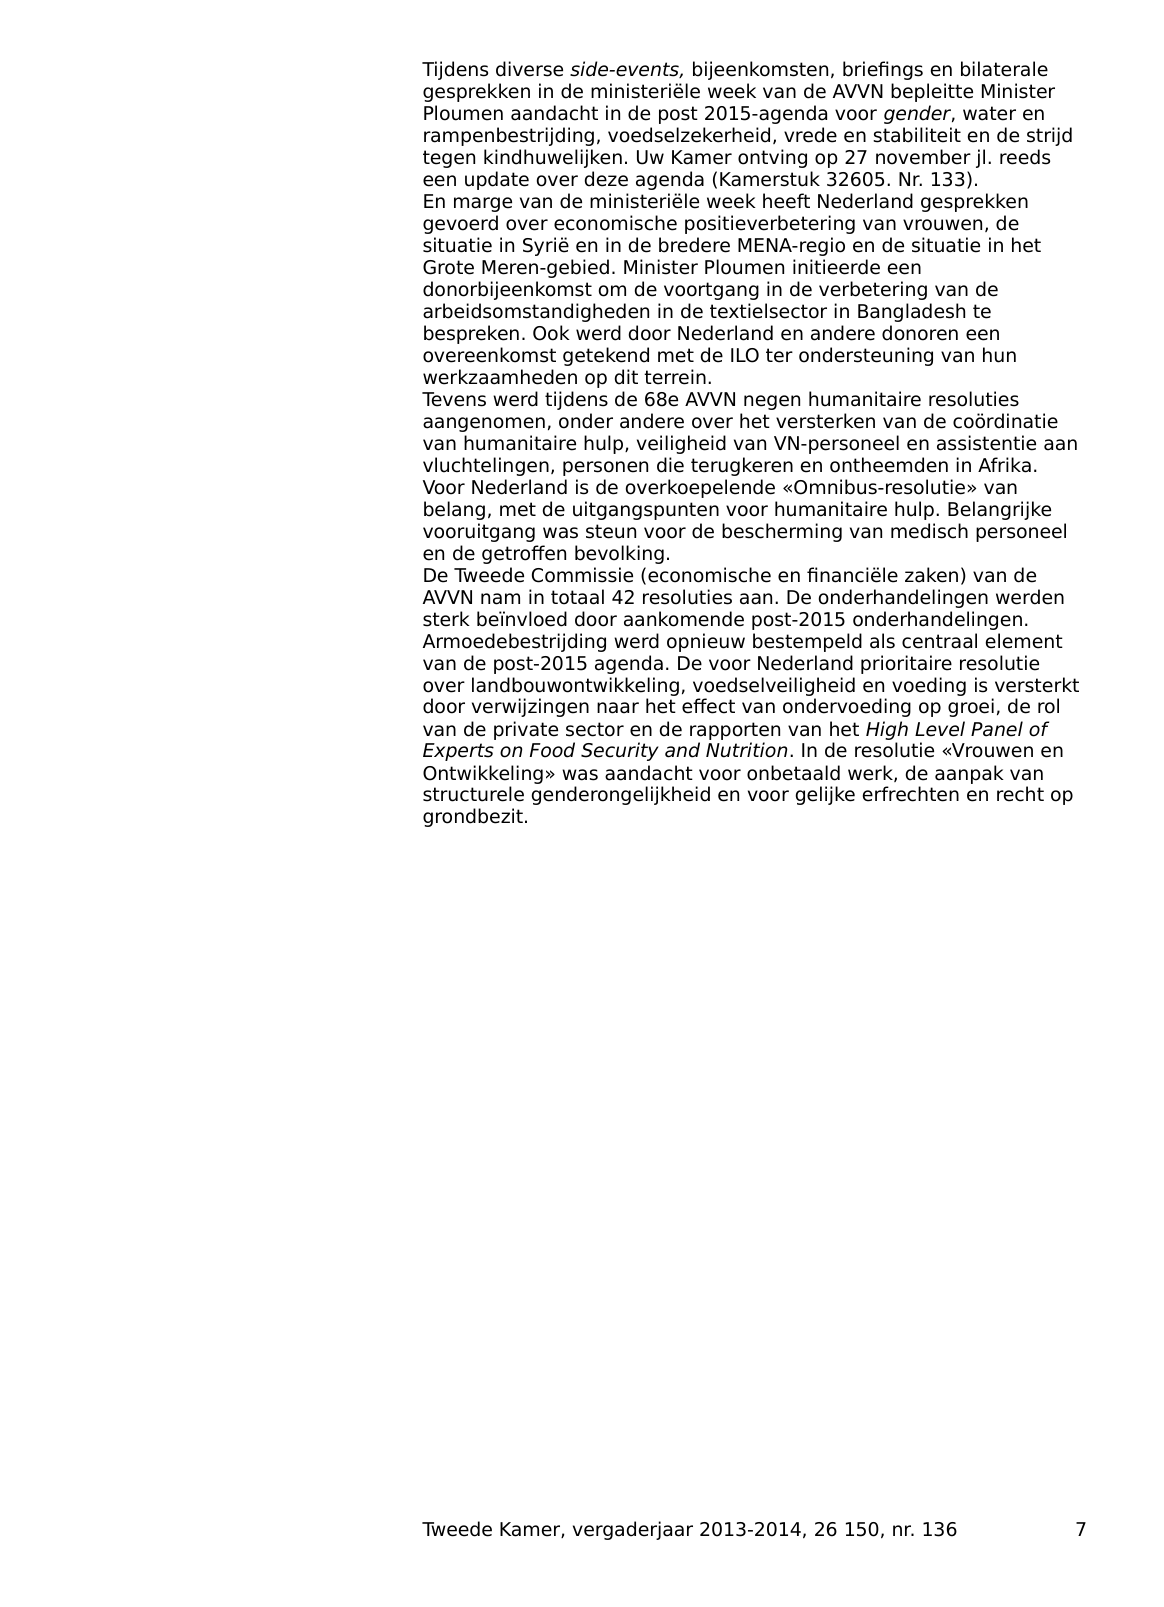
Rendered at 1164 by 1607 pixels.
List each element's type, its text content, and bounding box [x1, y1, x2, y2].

text En marge van de ministeriële week heeft Nederland gesprekken gevoerd over economische positieverbetering van vrouwen, de situatie in Syrië en in de bredere MENA-regio en de situatie in het Grote Meren-gebied. Minister Ploumen initieerde een donorbijeenkomst om de voortgang in de verbetering van de arbeidsomstandigheden in de textielsector in Bangladesh te bespreken. Ook werd door Nederland en andere donoren een overeenkomst getekend met de ILO ter ondersteuning van hun werkzaamheden op dit terrein. [422, 191, 1087, 389]
text Tevens werd tijdens de 68e AVVN negen humanitaire resoluties aangenomen, onder andere over het versterken van de coördinatie van humanitaire hulp, veiligheid van VN-personeel en assistentie aan vluchtelingen, personen die terugkeren en ontheemden in Afrika. Voor Nederland is de overkoepelende «Omnibus-resolutie» van belang, met de uitgangspunten voor humanitaire hulp. Belangrijke vooruitgang was steun voor de bescherming van medisch personeel en de getroffen bevolking. [422, 389, 1087, 564]
text Tijdens diverse side-events, bijeenkomsten, briefings en bilaterale gesprekken in de ministeriële week van de AVVN bepleitte Minister Ploumen aandacht in de post 2015-agenda voor gender, water en rampenbestrijding, voedselzekerheid, vrede en stabiliteit en de strijd tegen kindhuwelijken. Uw Kamer ontving op 27 november jl. reeds een update over deze agenda (Kamerstuk 32605. Nr. 133). [422, 59, 1087, 191]
text De Tweede Commissie (economische en financiële zaken) van de AVVN nam in totaal 42 resoluties aan. De onderhandelingen werden sterk beïnvloed door aankomende post-2015 onderhandelingen. Armoedebestrijding werd opnieuw bestempeld als centraal element van de post-2015 agenda. De voor Nederland prioritaire resolutie over landbouwontwikkeling, voedselveiligheid en voeding is versterkt door verwijzingen naar het effect van ondervoeding op groei, de rol van de private sector en de rapporten van het High Level Panel of Experts on Food Security and Nutrition. In de resolutie «Vrouwen en Ontwikkeling» was aandacht voor onbetaald werk, de aanpak van structurele genderongelijkheid en voor gelijke erfrechten en recht op grondbezit. [422, 564, 1087, 828]
